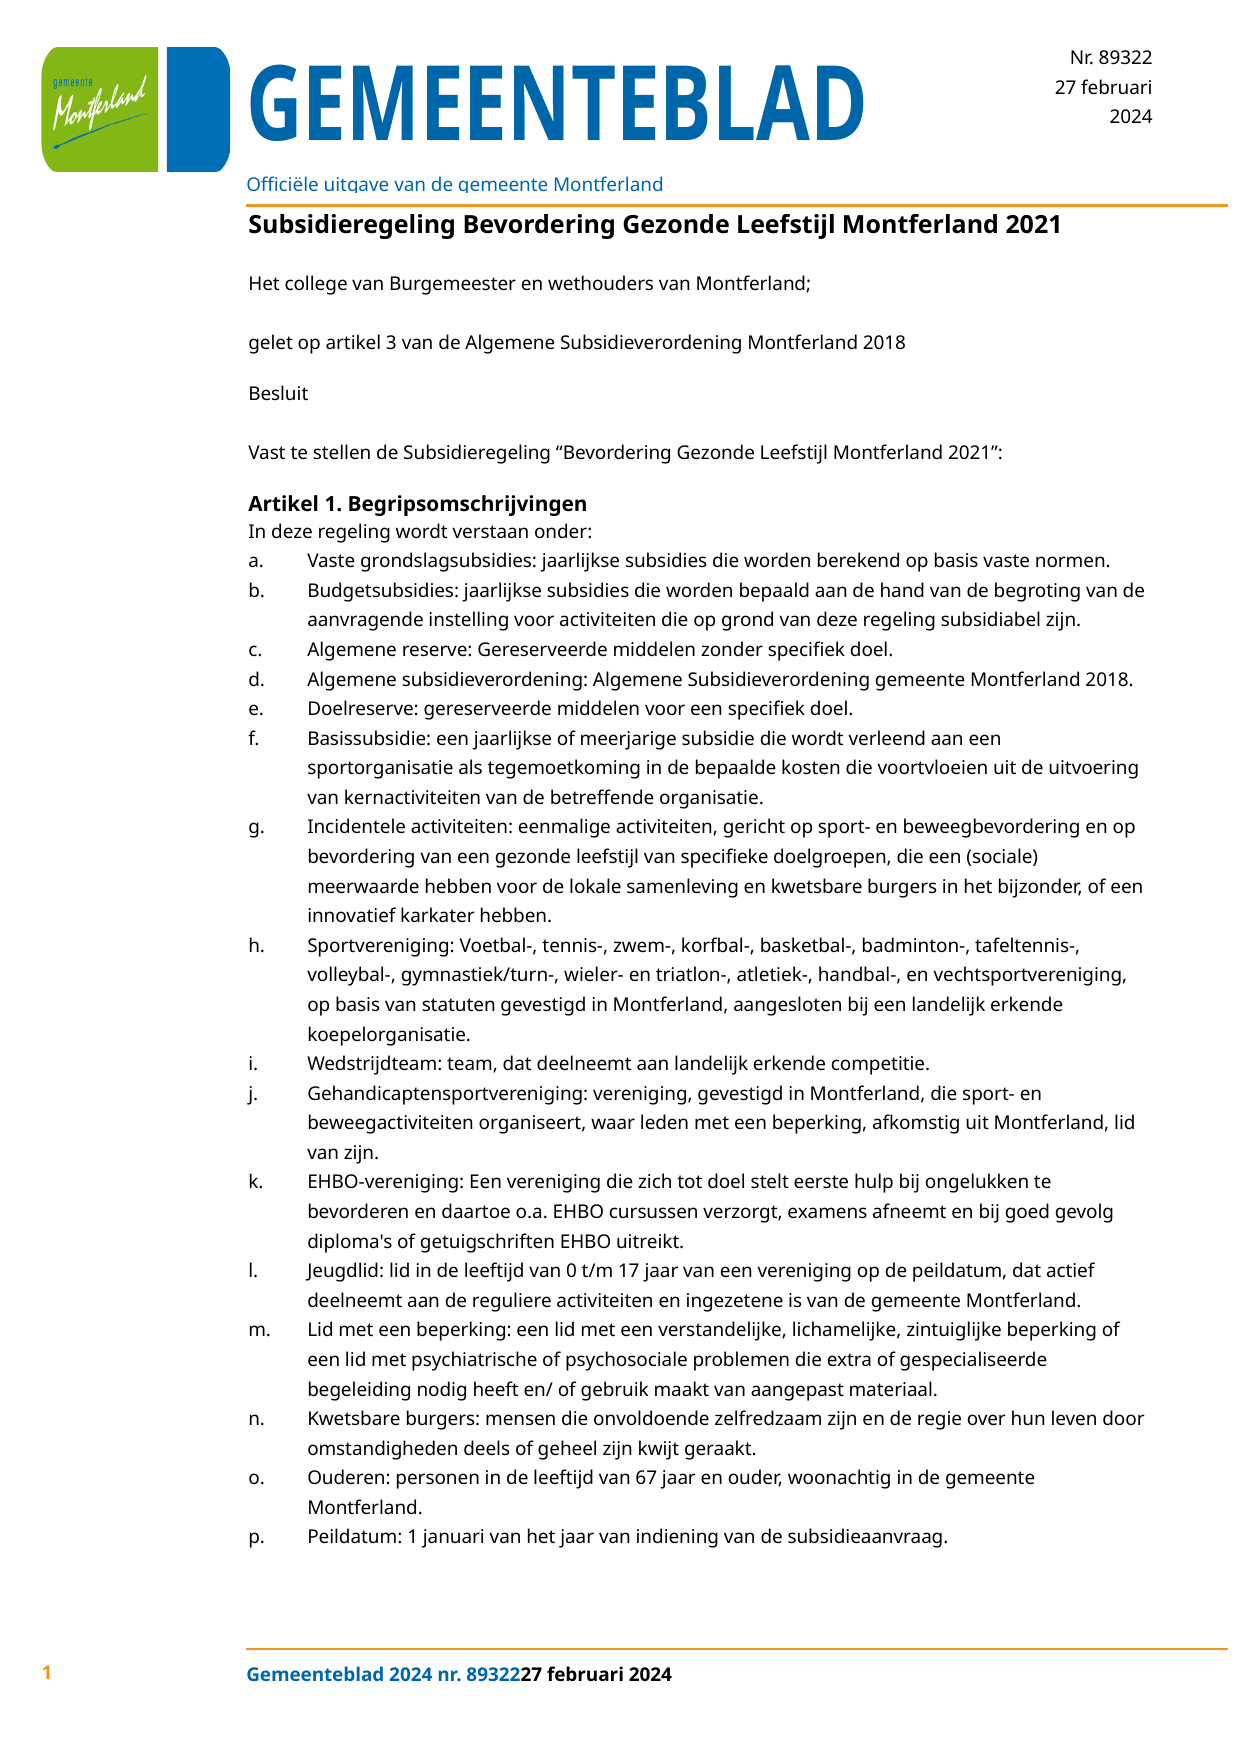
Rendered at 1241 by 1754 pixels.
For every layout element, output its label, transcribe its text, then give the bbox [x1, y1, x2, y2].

list Jeugdlid: lid in de leeftijd van 0 t/m 17 jaar van een vereniging op de peildatum, dat actief deelneemt aan de reguliere activiteiten en ingezetene is van de gemeente Montferland. [248, 1257, 1152, 1313]
list Wedstrijdteam: team, dat deelneemt aan landelijk erkende competitie. [248, 1050, 1152, 1076]
text Vast te stellen de Subsidieregeling “Bevordering Gezonde Leefstijl Montferland 2021”: [248, 439, 1152, 465]
list Kwetsbare burgers: mensen die onvoldoende zelfredzaam zijn en de regie over hun leven door omstandigheden deels of geheel zijn kwijt geraakt. [248, 1405, 1152, 1461]
text In deze regeling wordt verstaan onder: [248, 518, 1152, 543]
list Algemene reserve: Gereserveerde middelen zonder specifiek doel. [248, 636, 1152, 662]
list Vaste grondslagsubsidies: jaarlijkse subsidies die worden berekend op basis vaste normen. [248, 547, 1152, 573]
list Lid met een beperking: een lid met een verstandelijke, lichamelijke, zintuiglijke beperking of een lid met psychiatrische of psychosociale problemen die extra of gespecialiseerde begeleiding nodig heeft en/ of gebruik maakt van aangepast materiaal. [248, 1317, 1152, 1401]
text Besluit [248, 380, 1152, 406]
text Subsidieregeling Bevordering Gezonde Leefstijl Montferland 2021 [248, 207, 1152, 241]
list Peildatum: 1 januari van het jaar van indiening van de subsidieaanvraag. [248, 1524, 1152, 1549]
list Doelreserve: gereserveerde middelen voor een specifiek doel. [248, 695, 1152, 721]
list EHBO-vereniging: Een vereniging die zich tot doel stelt eerste hulp bij ongelukken te bevorderen en daartoe o.a. EHBO cursussen verzorgt, examens afneemt en bij goed gevolg diploma's of getuigschriften EHBO uitreikt. [248, 1169, 1152, 1253]
list Sportvereniging: Voetbal-, tennis-, zwem-, korfbal-, basketbal-, badminton-, tafeltennis-, volleybal-, gymnastiek/turn-, wieler- en triatlon-, atletiek-, handbal-, en vechtsportvereniging, op basis van statuten gevestigd in Montferland, aangesloten bij een landelijk erkende koepelorganisatie. [248, 932, 1152, 1046]
list Gehandicaptensportvereniging: vereniging, gevestigd in Montferland, die sport- en beweegactiviteiten organiseert, waar leden met een beperking, afkomstig uit Montferland, lid van zijn. [248, 1080, 1152, 1165]
list Basissubsidie: een jaarlijkse of meerjarige subsidie die wordt verleend aan een sportorganisatie als tegemoetkoming in de bepaalde kosten die voortvloeien uit de uitvoering van kernactiviteiten van de betreffende organisatie. [248, 725, 1152, 810]
text Artikel 1. Begripsomschrijvingen [248, 489, 1152, 518]
text Het college van Burgemeester en wethouders van Montferland; [248, 270, 1152, 296]
list Algemene subsidieverordening: Algemene Subsidieverordening gemeente Montferland 2018. [248, 666, 1152, 691]
list Ouderen: personen in de leeftijd van 67 jaar en ouder, woonachtig in de gemeente Montferland. [248, 1464, 1152, 1520]
text gelet op artikel 3 van de Algemene Subsidieverordening Montferland 2018 [248, 329, 1152, 355]
list Incidentele activiteiten: eenmalige activiteiten, gericht op sport- en beweegbevordering en op bevordering van een gezonde leefstijl van specifieke doelgroepen, die een (sociale) meerwaarde hebben voor de lokale samenleving en kwetsbare burgers in het bijzonder, of een innovatief karkater hebben. [248, 814, 1152, 928]
list Budgetsubsidies: jaarlijkse subsidies die worden bepaald aan de hand van de begroting van de aanvragende instelling voor activiteiten die op grond van deze regeling subsidiabel zijn. [248, 577, 1152, 632]
picture [41, 47, 231, 172]
